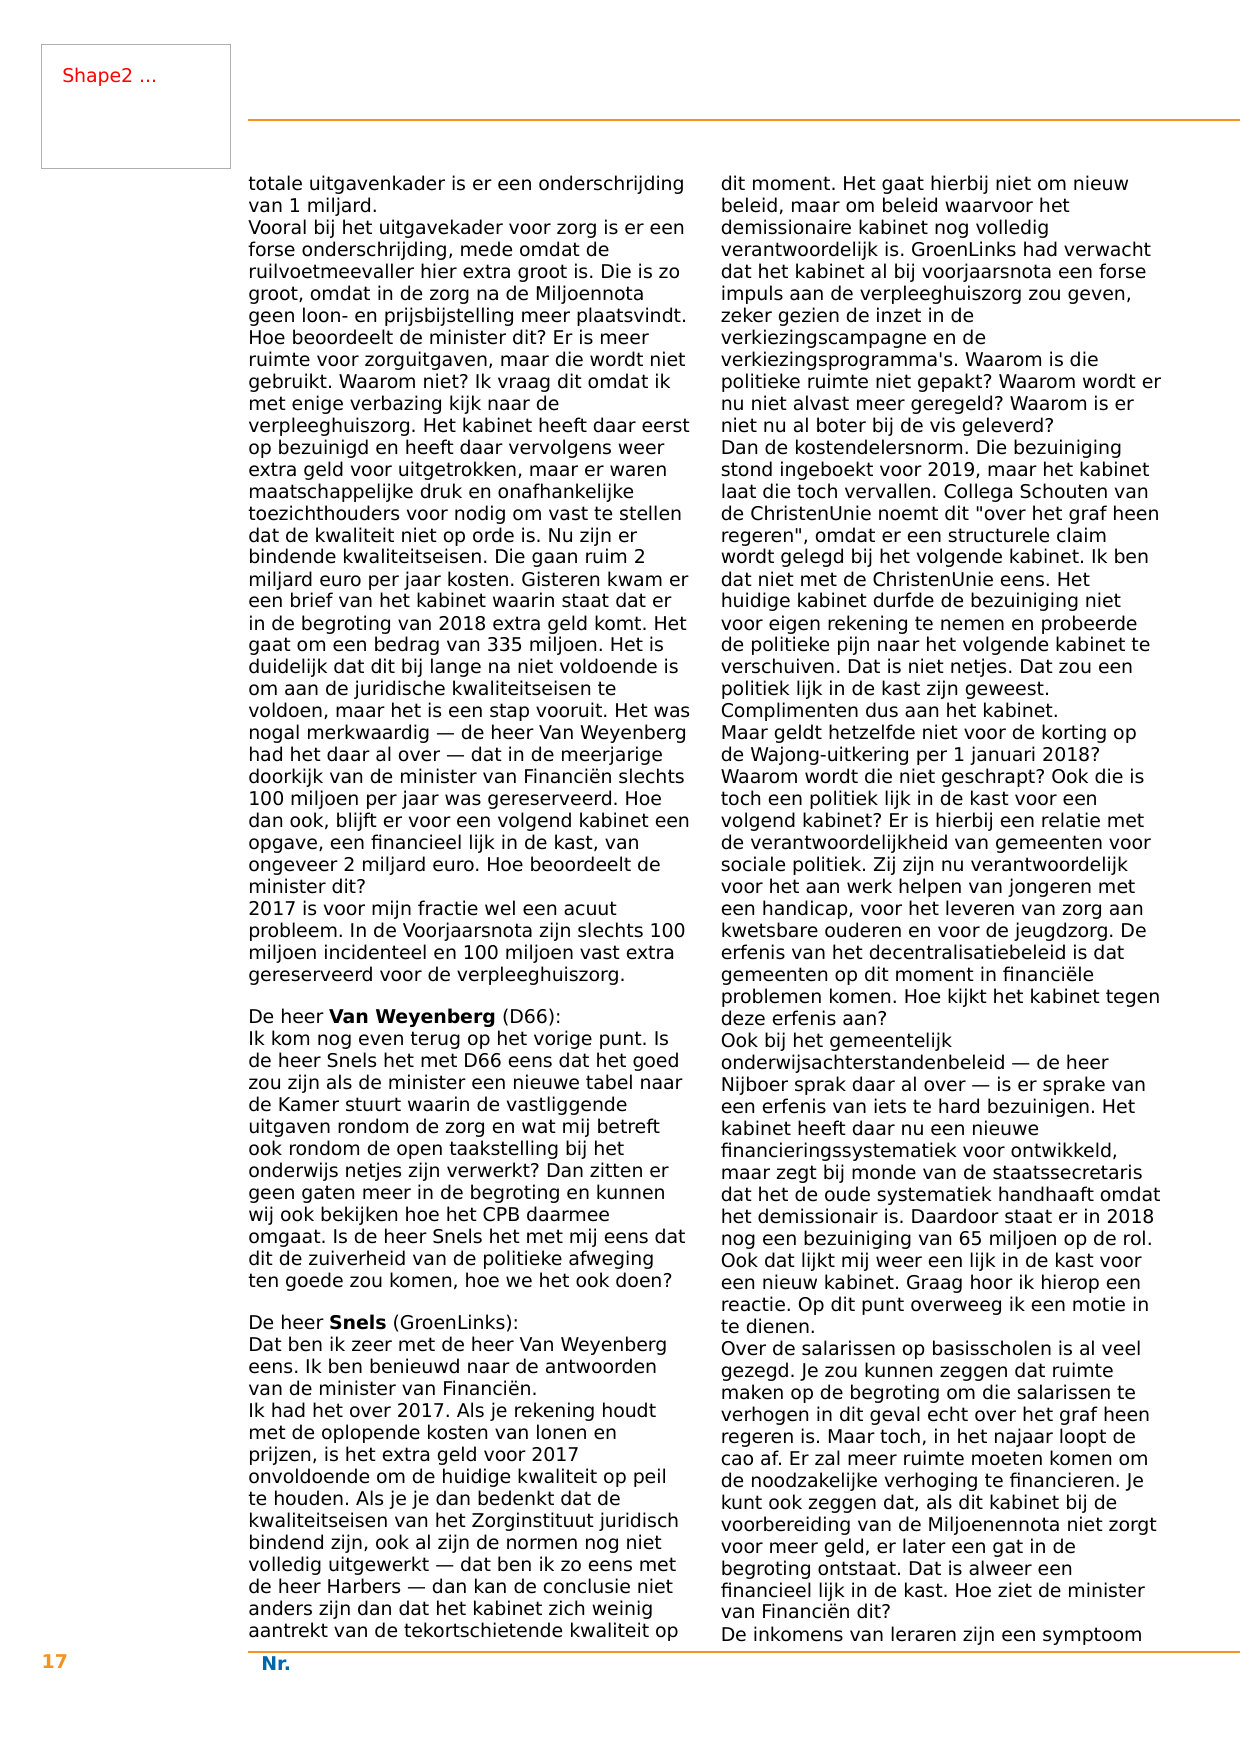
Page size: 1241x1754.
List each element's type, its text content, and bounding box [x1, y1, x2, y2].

text Maar geldt hetzelfde niet voor de korting op de Wajong-uitkering per 1 januari 2018? Waarom wordt die niet geschrapt? Ook die is toch een politiek lijk in de kast voor een volgend kabinet? Er is hierbij een relatie met de verantwoordelijkheid van gemeenten voor sociale politiek. Zij zijn nu verantwoordelijk voor het aan werk helpen van jongeren met een handicap, voor het leveren van zorg aan kwetsbare ouderen en voor de jeugdzorg. De erfenis van het decentralisatiebeleid is dat gemeenten op dit moment in financiële problemen komen. Hoe kijkt het kabinet tegen deze erfenis aan? [721, 722, 1163, 1030]
text Ik kom nog even terug op het vorige punt. Is de heer Snels het met D66 eens dat het goed zou zijn als de minister een nieuwe tabel naar de Kamer stuurt waarin de vastliggende uitgaven rondom de zorg en wat mij betreft ook rondom de open taakstelling bij het onderwijs netjes zijn verwerkt? Dan zitten er geen gaten meer in de begroting en kunnen wij ook bekijken hoe het CPB daarmee omgaat. Is de heer Snels het met mij eens dat dit de zuiverheid van de politieke afweging ten goede zou komen, hoe we het ook doen? [248, 1028, 691, 1292]
text De inkomens van leraren zijn een symptoom [721, 1623, 1163, 1645]
text Vooral bij het uitgavekader voor zorg is er een forse onderschrijding, mede omdat de ruilvoetmeevaller hier extra groot is. Die is zo groot, omdat in de zorg na de Miljoennota geen loon- en prijsbijstelling meer plaatsvindt. Hoe beoordeelt de minister dit? Er is meer ruimte voor zorguitgaven, maar die wordt niet gebruikt. Waarom niet? Ik vraag dit omdat ik met enige verbazing kijk naar de verpleeghuiszorg. Het kabinet heeft daar eerst op bezuinigd en heeft daar vervolgens weer extra geld voor uitgetrokken, maar er waren maatschappelijke druk en onafhankelijke toezichthouders voor nodig om vast te stellen dat de kwaliteit niet op orde is. Nu zijn er bindende kwaliteitseisen. Die gaan ruim 2 miljard euro per jaar kosten. Gisteren kwam er een brief van het kabinet waarin staat dat er in de begroting van 2018 extra geld komt. Het gaat om een bedrag van 335 miljoen. Het is duidelijk dat dit bij lange na niet voldoende is om aan de juridische kwaliteitseisen te voldoen, maar het is een stap vooruit. Het was nogal merkwaardig — de heer Van Weyenberg had het daar al over — dat in de meerjarige doorkijk van de minister van Financiën slechts 100 miljoen per jaar was gereserveerd. Hoe dan ook, blijft er voor een volgend kabinet een opgave, een financieel lijk in de kast, van ongeveer 2 miljard euro. Hoe beoordeelt de minister dit? [248, 217, 691, 898]
text dit moment. Het gaat hierbij niet om nieuw beleid, maar om beleid waarvoor het demissionaire kabinet nog volledig verantwoordelijk is. GroenLinks had verwacht dat het kabinet al bij voorjaarsnota een forse impuls aan de verpleeghuiszorg zou geven, zeker gezien de inzet in de verkiezingscampagne en de verkiezingsprogramma's. Waarom is die politieke ruimte niet gepakt? Waarom wordt er nu niet alvast meer geregeld? Waarom is er niet nu al boter bij de vis geleverd? [721, 173, 1163, 437]
text De heer Snels (GroenLinks): [248, 1312, 691, 1334]
text Ook bij het gemeentelijk onderwijsachterstandenbeleid — de heer Nijboer sprak daar al over — is er sprake van een erfenis van iets te hard bezuinigen. Het kabinet heeft daar nu een nieuwe financieringssystematiek voor ontwikkeld, maar zegt bij monde van de staatssecretaris dat het de oude systematiek handhaaft omdat het demissionair is. Daardoor staat er in 2018 nog een bezuiniging van 65 miljoen op de rol. Ook dat lijkt mij weer een lijk in de kast voor een nieuw kabinet. Graag hoor ik hierop een reactie. Op dit punt overweeg ik een motie in te dienen. [721, 1030, 1163, 1338]
text Dan de kostendelersnorm. Die bezuiniging stond ingeboekt voor 2019, maar het kabinet laat die toch vervallen. Collega Schouten van de ChristenUnie noemt dit "over het graf heen regeren", omdat er een structurele claim wordt gelegd bij het volgende kabinet. Ik ben dat niet met de ChristenUnie eens. Het huidige kabinet durfde de bezuiniging niet voor eigen rekening te nemen en probeerde de politieke pijn naar het volgende kabinet te verschuiven. Dat is niet netjes. Dat zou een politiek lijk in de kast zijn geweest. Complimenten dus aan het kabinet. [721, 437, 1163, 722]
text 2017 is voor mijn fractie wel een acuut probleem. In de Voorjaarsnota zijn slechts 100 miljoen incidenteel en 100 miljoen vast extra gereserveerd voor de verpleeghuiszorg. [248, 898, 691, 986]
text totale uitgavenkader is er een onderschrijding van 1 miljard. [248, 173, 691, 217]
text Over de salarissen op basisscholen is al veel gezegd. Je zou kunnen zeggen dat ruimte maken op de begroting om die salarissen te verhogen in dit geval echt over het graf heen regeren is. Maar toch, in het najaar loopt de cao af. Er zal meer ruimte moeten komen om de noodzakelijke verhoging te financieren. Je kunt ook zeggen dat, als dit kabinet bij de voorbereiding van de Miljoenennota niet zorgt voor meer geld, er later een gat in de begroting ontstaat. Dat is alweer een financieel lijk in de kast. Hoe ziet de minister van Financiën dit? [721, 1338, 1163, 1623]
text De heer Van Weyenberg (D66): [248, 1006, 691, 1028]
text Dat ben ik zeer met de heer Van Weyenberg eens. Ik ben benieuwd naar de antwoorden van de minister van Financiën. [248, 1334, 691, 1400]
text Ik had het over 2017. Als je rekening houdt met de oplopende kosten van lonen en prijzen, is het extra geld voor 2017 onvoldoende om de huidige kwaliteit op peil te houden. Als je je dan bedenkt dat de kwaliteitseisen van het Zorginstituut juridisch bindend zijn, ook al zijn de normen nog niet volledig uitgewerkt — dat ben ik zo eens met de heer Harbers — dan kan de conclusie niet anders zijn dan dat het kabinet zich weinig aantrekt van de tekortschietende kwaliteit op [248, 1400, 691, 1641]
